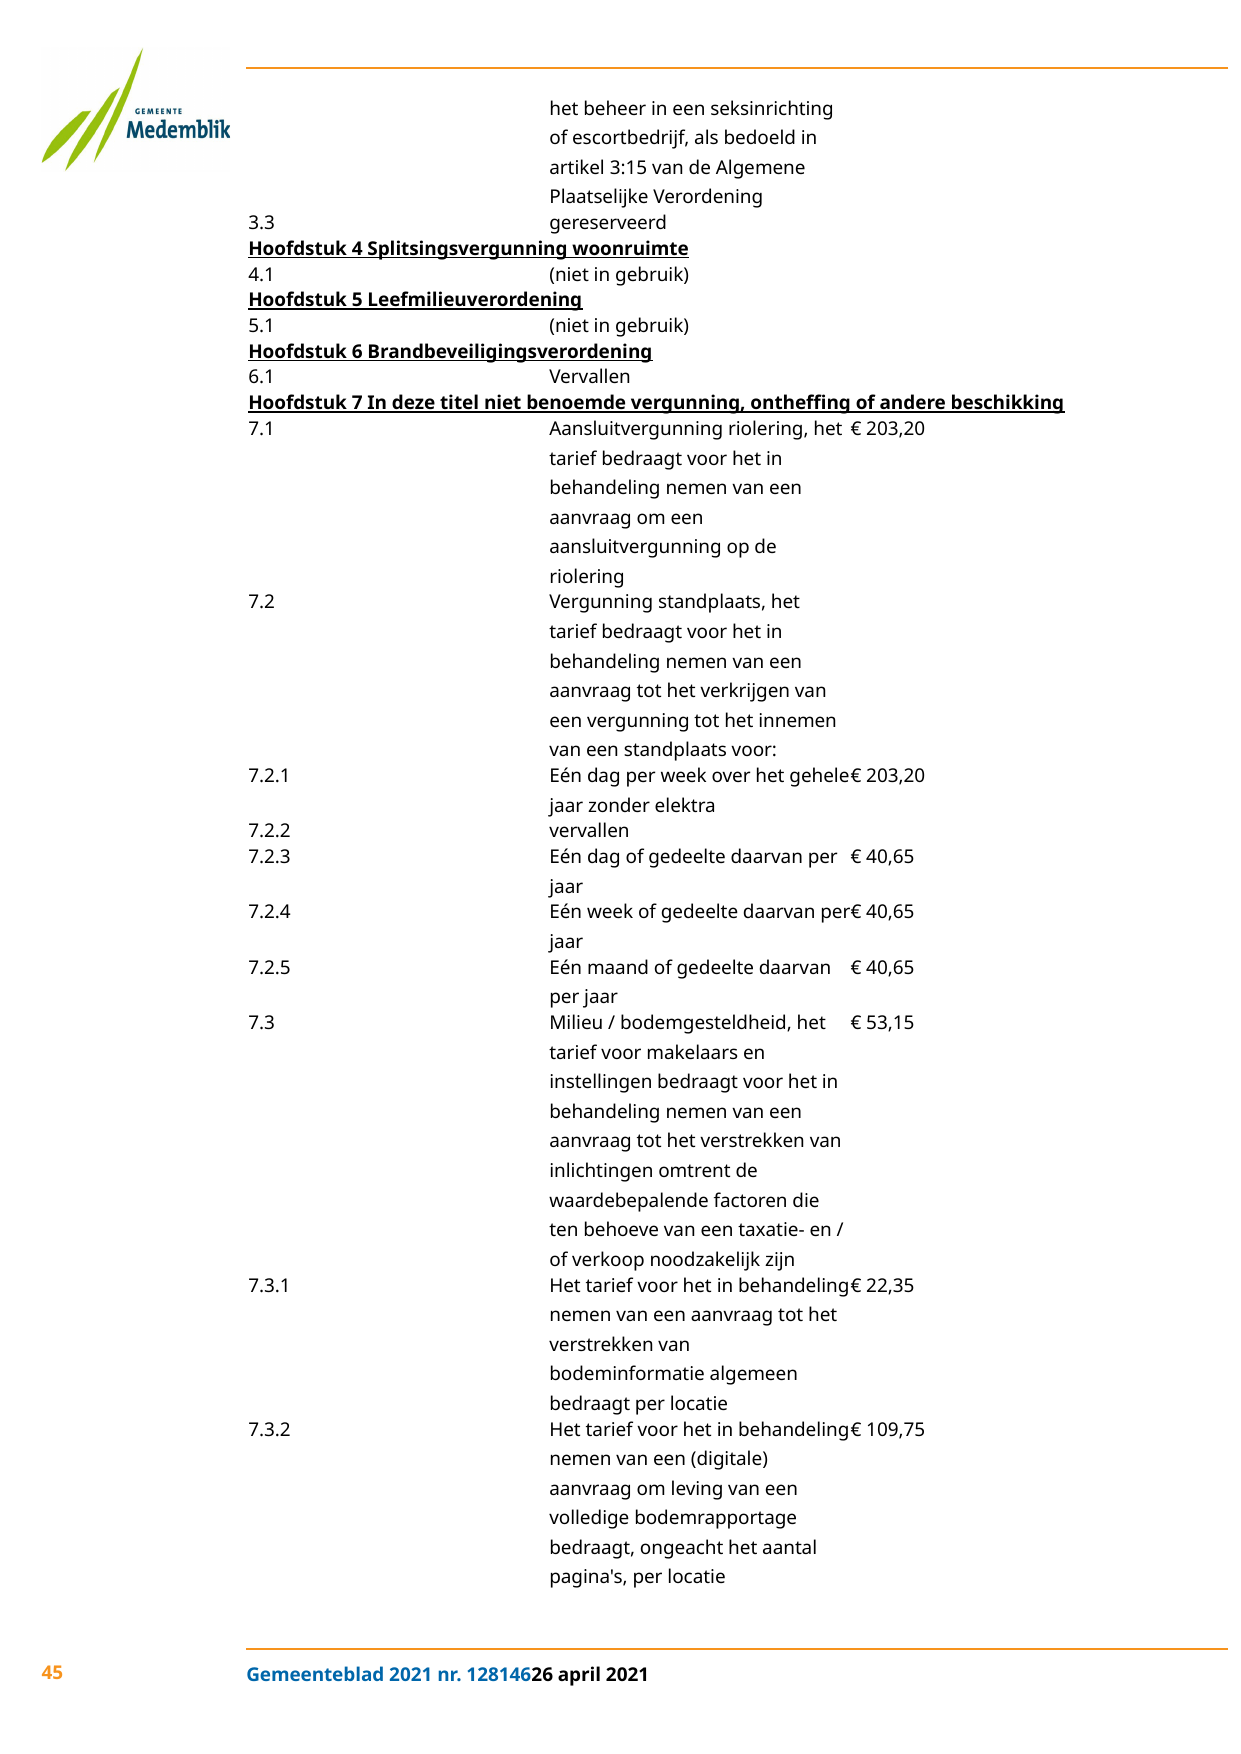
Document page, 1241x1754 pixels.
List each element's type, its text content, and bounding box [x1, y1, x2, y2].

table_cell [850, 312, 1152, 338]
table_cell 4.1 [248, 261, 549, 286]
table_cell 5.1 [248, 312, 549, 338]
table_cell (niet in gebruik) [549, 261, 850, 286]
table_cell 7.2.3 [248, 844, 549, 899]
picture [41, 47, 231, 172]
table_cell 3.3 [248, 209, 549, 235]
table_cell Milieu / bodemgesteldheid, het tarief voor makelaars en instellingen bedraagt voor het in behandeling nemen van een aanvraag tot het verstrekken van inlichtingen omtrent de waardebepalende factoren die ten behoeve van een taxatie- en / of verkoop noodzakelijk zijn [549, 1009, 850, 1272]
table_cell Eén dag of gedeelte daarvan per jaar [549, 844, 850, 899]
table_cell € 40,65 [850, 899, 1152, 954]
table_cell [850, 261, 1152, 286]
table_cell € 203,20 [850, 415, 1152, 589]
table_cell 7.3.2 [248, 1416, 549, 1589]
table_cell € 109,75 [850, 1416, 1152, 1589]
table_cell 7.2 [248, 589, 549, 762]
table_cell 6.1 [248, 364, 549, 389]
table_cell 7.1 [248, 415, 549, 589]
table_cell Vergunning standplaats, het tarief bedraagt voor het in behandeling nemen van een aanvraag tot het verkrijgen van een vergunning tot het innemen van een standplaats voor: [549, 589, 850, 762]
table_cell het beheer in een seksinrichting of escortbedrijf, als bedoeld in artikel 3:15 van de Algemene Plaatselijke Verordening [549, 95, 850, 209]
table_cell Hoofdstuk 6 Brandbeveiligingsverordening [248, 338, 1152, 364]
table_cell € 40,65 [850, 844, 1152, 899]
table_cell Hoofdstuk 4 Splitsingsvergunning woonruimte [248, 235, 1152, 261]
table_cell [850, 589, 1152, 762]
table_cell Het tarief voor het in behandeling nemen van een (digitale) aanvraag om leving van een volledige bodemrapportage bedraagt, ongeacht het aantal pagina's, per locatie [549, 1416, 850, 1589]
table_cell Hoofdstuk 5 Leefmilieuverordening [248, 286, 1152, 312]
table_cell gereserveerd [549, 209, 850, 235]
table_cell € 22,35 [850, 1272, 1152, 1416]
table_cell € 203,20 [850, 763, 1152, 818]
table_cell [850, 95, 1152, 209]
table_cell 7.2.5 [248, 954, 549, 1009]
table_cell 7.2.1 [248, 763, 549, 818]
table_cell Hoofdstuk 7 In deze titel niet benoemde vergunning, ontheffing of andere beschikking [248, 389, 1152, 415]
table_cell [850, 364, 1152, 389]
table_cell Het tarief voor het in behandeling nemen van een aanvraag tot het verstrekken van bodeminformatie algemeen bedraagt per locatie [549, 1272, 850, 1416]
table_cell € 40,65 [850, 954, 1152, 1009]
table_cell vervallen [549, 818, 850, 843]
table_cell € 53,15 [850, 1009, 1152, 1272]
table_cell Vervallen [549, 364, 850, 389]
table_cell 7.3 [248, 1009, 549, 1272]
table_cell (niet in gebruik) [549, 312, 850, 338]
table_cell 7.2.4 [248, 899, 549, 954]
table_cell Aansluitvergunning riolering, het tarief bedraagt voor het in behandeling nemen van een aanvraag om een aansluitvergunning op de riolering [549, 415, 850, 589]
table_cell Eén maand of gedeelte daarvan per jaar [549, 954, 850, 1009]
table_cell Eén dag per week over het gehele jaar zonder elektra [549, 763, 850, 818]
table_cell [248, 95, 549, 209]
table_cell [850, 209, 1152, 235]
table_cell [850, 818, 1152, 843]
table_cell 7.3.1 [248, 1272, 549, 1416]
table_cell 7.2.2 [248, 818, 549, 843]
table_cell Eén week of gedeelte daarvan per jaar [549, 899, 850, 954]
